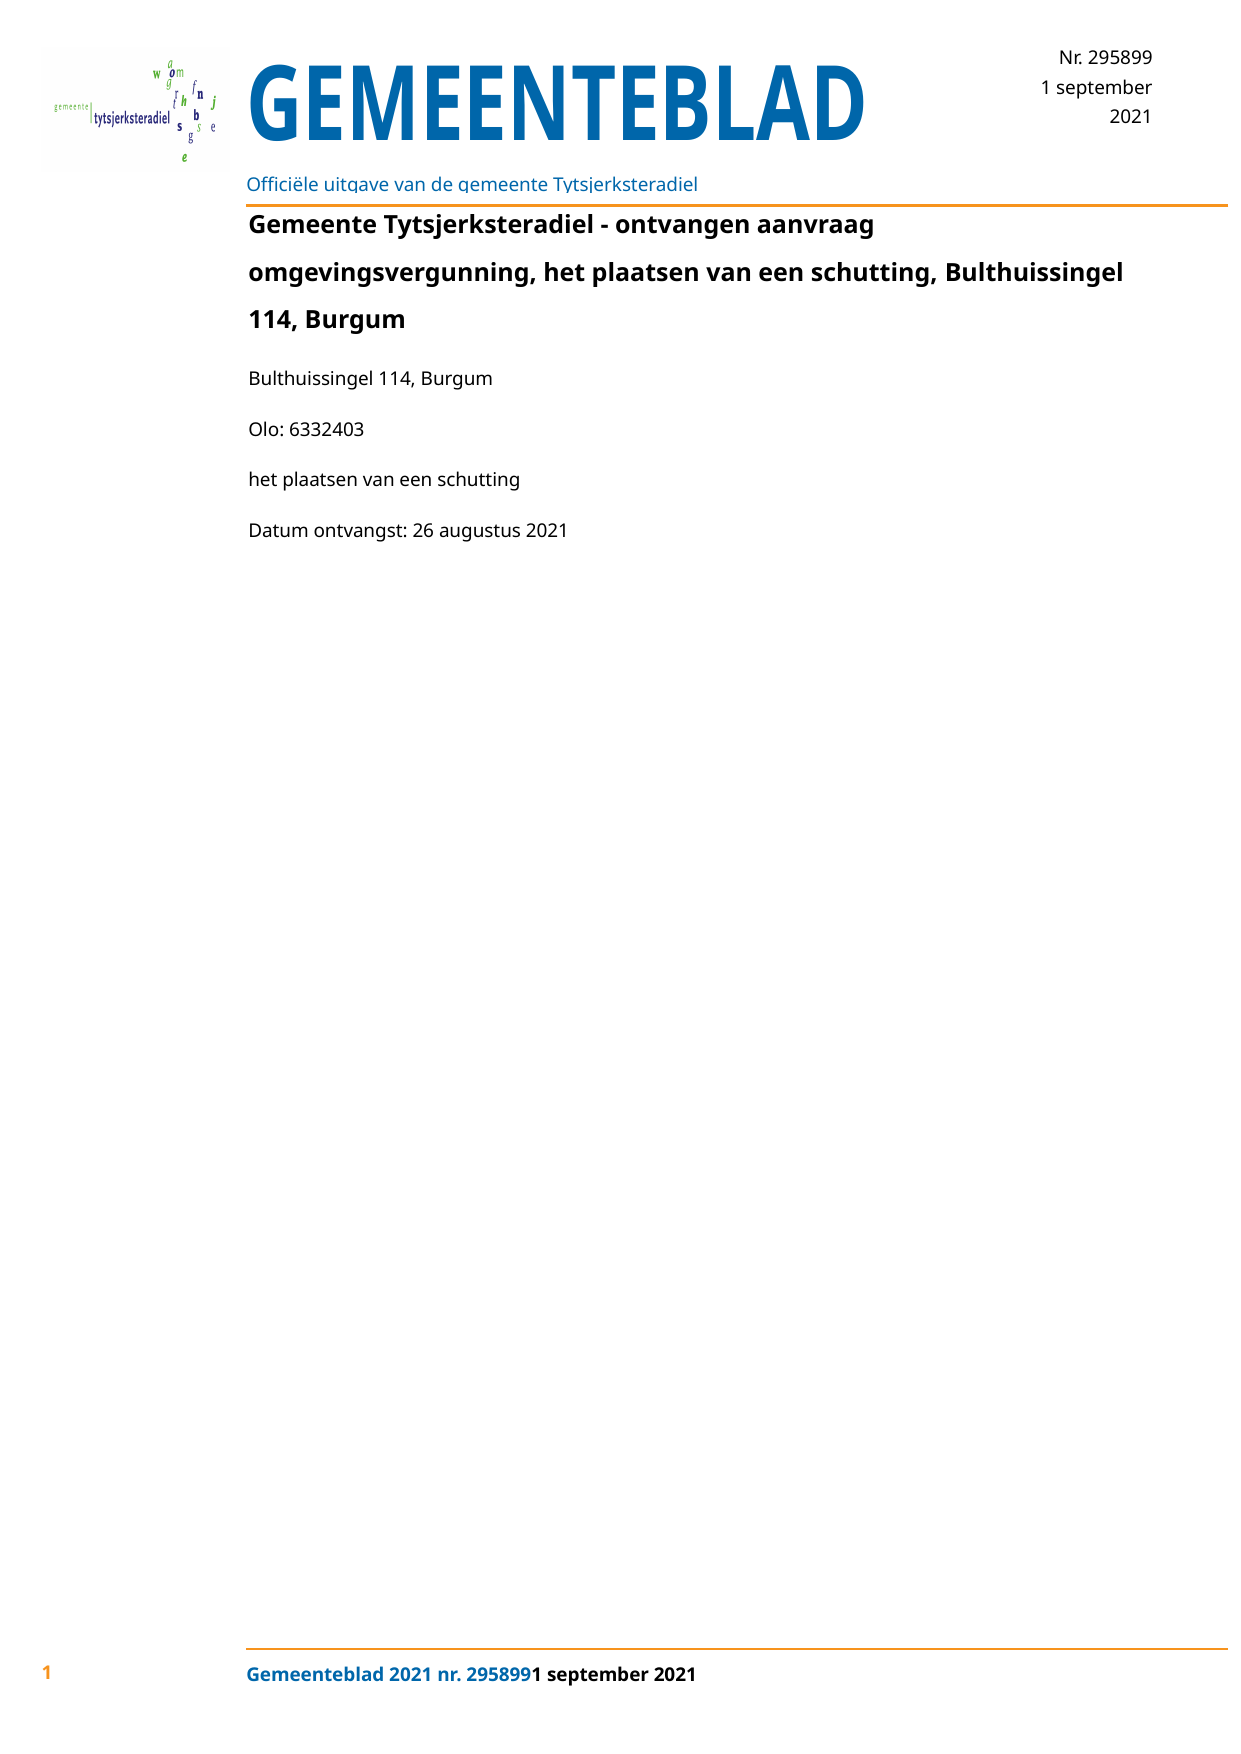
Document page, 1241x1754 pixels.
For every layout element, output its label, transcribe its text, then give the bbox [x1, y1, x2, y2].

picture [41, 47, 231, 172]
text Gemeente Tytsjerksteradiel - ontvangen aanvraag omgevingsvergunning, het plaatsen van een schutting, Bulthuissingel 114, Burgum [248, 207, 1152, 336]
text Bulthuissingel 114, Burgum [248, 366, 1152, 391]
text het plaatsen van een schutting [248, 466, 1152, 492]
text Datum ontvangst: 26 augustus 2021 [248, 517, 1152, 542]
text Olo: 6332403 [248, 416, 1152, 442]
